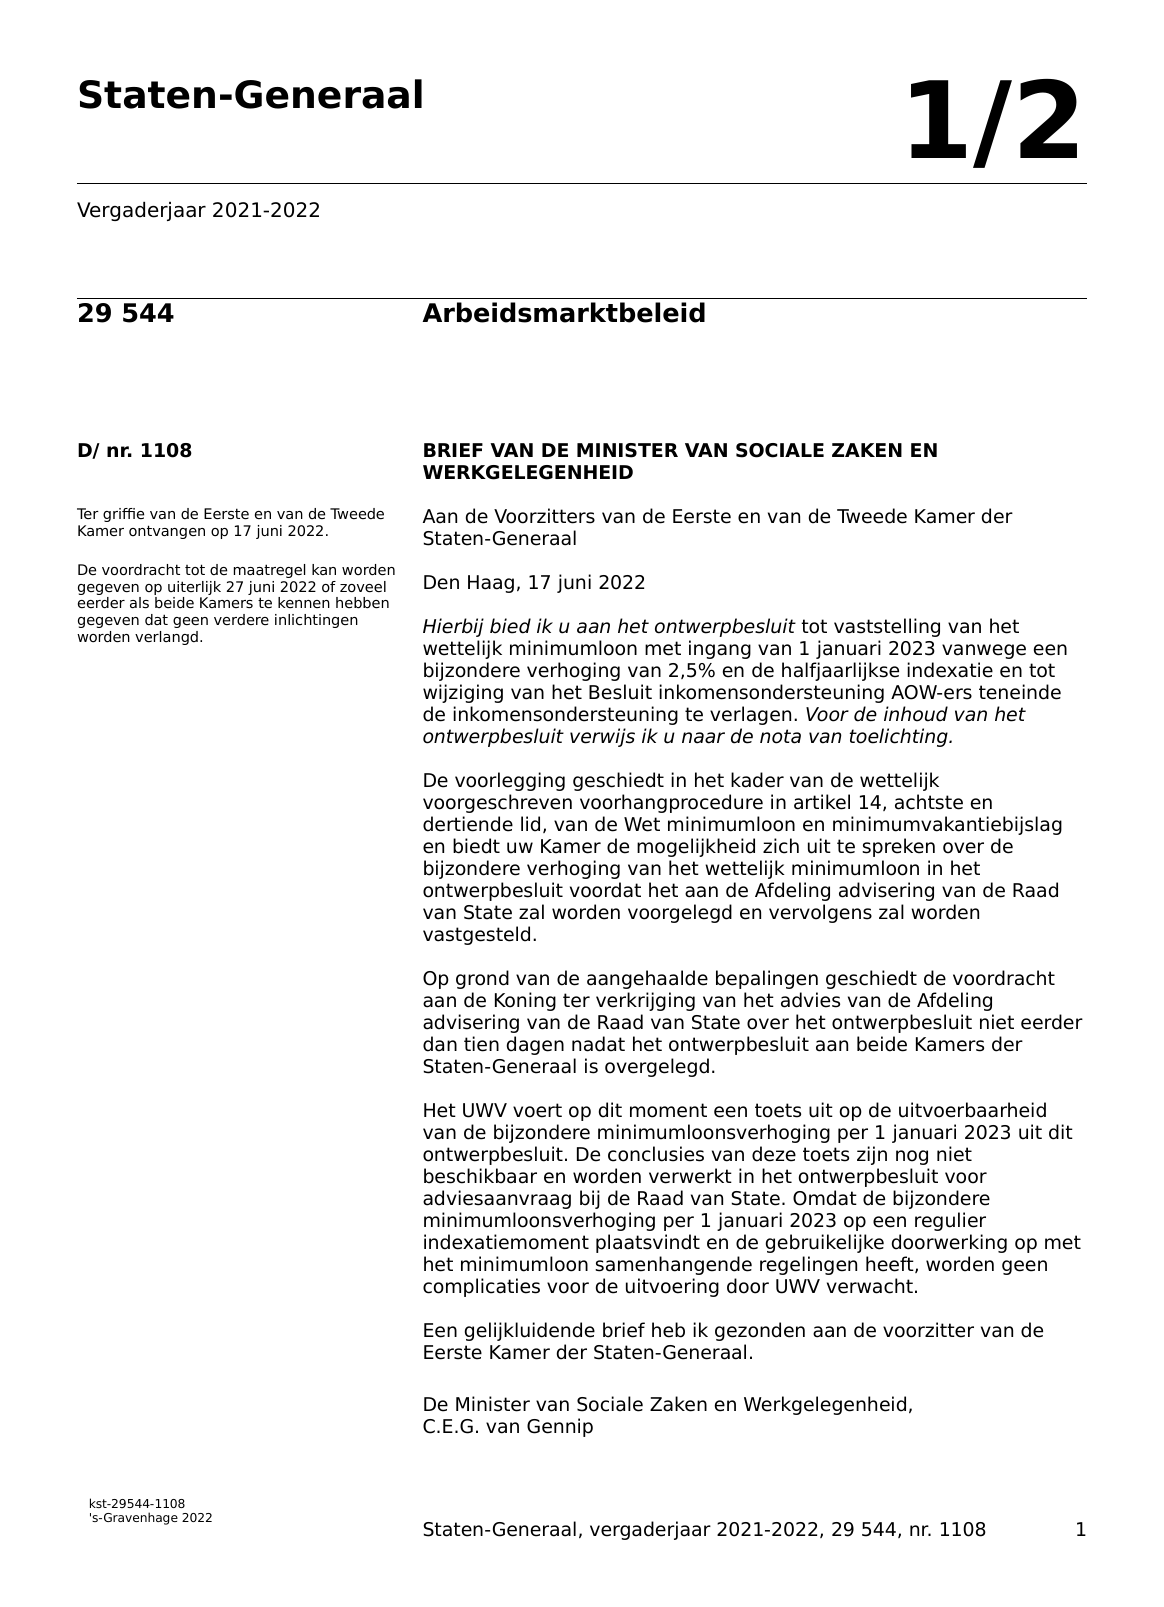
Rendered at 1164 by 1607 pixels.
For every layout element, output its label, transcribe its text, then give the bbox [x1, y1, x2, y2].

text Aan de Voorzitters van de Eerste en van de Tweede Kamer der Staten-Generaal [422, 506, 1087, 550]
table_cell Vergaderjaar 2021-2022 [77, 184, 1087, 298]
text Den Haag, 17 juni 2022 [422, 572, 1087, 594]
text Een gelijkluidende brief heb ik gezonden aan de voorzitter van de Eerste Kamer der Staten-Generaal. [422, 1320, 1087, 1364]
text Ter griffie van de Eerste en van de Tweede Kamer ontvangen op 17 juni 2022. [77, 506, 399, 539]
text 's-Gravenhage 2022 [88, 1511, 323, 1525]
text Het UWV voert op dit moment een toets uit op de uitvoerbaarheid van de bijzondere minimumloonsverhoging per 1 januari 2023 uit dit ontwerpbesluit. De conclusies van deze toets zijn nog niet beschikbaar en worden verwerkt in het ontwerpbesluit voor adviesaanvraag bij de Raad van State. Omdat de bijzondere minimumloonsverhoging per 1 januari 2023 op een regulier indexatiemoment plaatsvindt en de gebruikelijke doorwerking op met het minimumloon samenhangende regelingen heeft, worden geen complicaties voor de uitvoering door UWV verwacht. [422, 1100, 1087, 1298]
text [77, 539, 399, 562]
table_header Staten-Generaal [77, 59, 886, 183]
text Hierbij bied ik u aan het ontwerpbesluit tot vaststelling van het wettelijk minimumloon met ingang van 1 januari 2023 vanwege een bijzondere verhoging van 2,5% en de halfjaarlijkse indexatie en tot wijziging van het Besluit inkomensondersteuning AOW-ers teneinde de inkomensondersteuning te verlagen. Voor de inhoud van het ontwerpbesluit verwijs ik u naar de nota van toelichting. [422, 616, 1087, 748]
text kst-29544-1108 [88, 1497, 323, 1511]
text Op grond van de aangehaalde bepalingen geschiedt de voordracht aan de Koning ter verkrijging van het advies van de Afdeling advisering van de Raad van State over het ontwerpbesluit niet eerder dan tien dagen nadat het ontwerpbesluit aan beide Kamers der Staten-Generaal is overgelegd. [422, 968, 1087, 1078]
text De Minister van Sociale Zaken en Werkgelegenheid, C.E.G. van Gennip [422, 1394, 1087, 1438]
text De voorlegging geschiedt in het kader van de wettelijk voorgeschreven voorhangprocedure in artikel 14, achtste en dertiende lid, van de Wet minimumloon en minimumvakantiebijslag en biedt uw Kamer de mogelijkheid zich uit te spreken over de bijzondere verhoging van het wettelijk minimumloon in het ontwerpbesluit voordat het aan de Afdeling advisering van de Raad van State zal worden voorgelegd en vervolgens zal worden vastgesteld. [422, 770, 1087, 946]
table_header 1/2 [886, 59, 1087, 183]
subtitle 29 544 Arbeidsmarktbeleid [77, 299, 1087, 329]
text De voordracht tot de maatregel kan worden gegeven op uiterlijk 27 juni 2022 of zoveel eerder als beide Kamers te kennen hebben gegeven dat geen verdere inlichtingen worden verlangd. [77, 562, 399, 646]
subtitle D/ nr. 1108 BRIEF VAN DE MINISTER VAN SOCIALE ZAKEN EN WERKGELEGENHEID [77, 440, 1087, 484]
